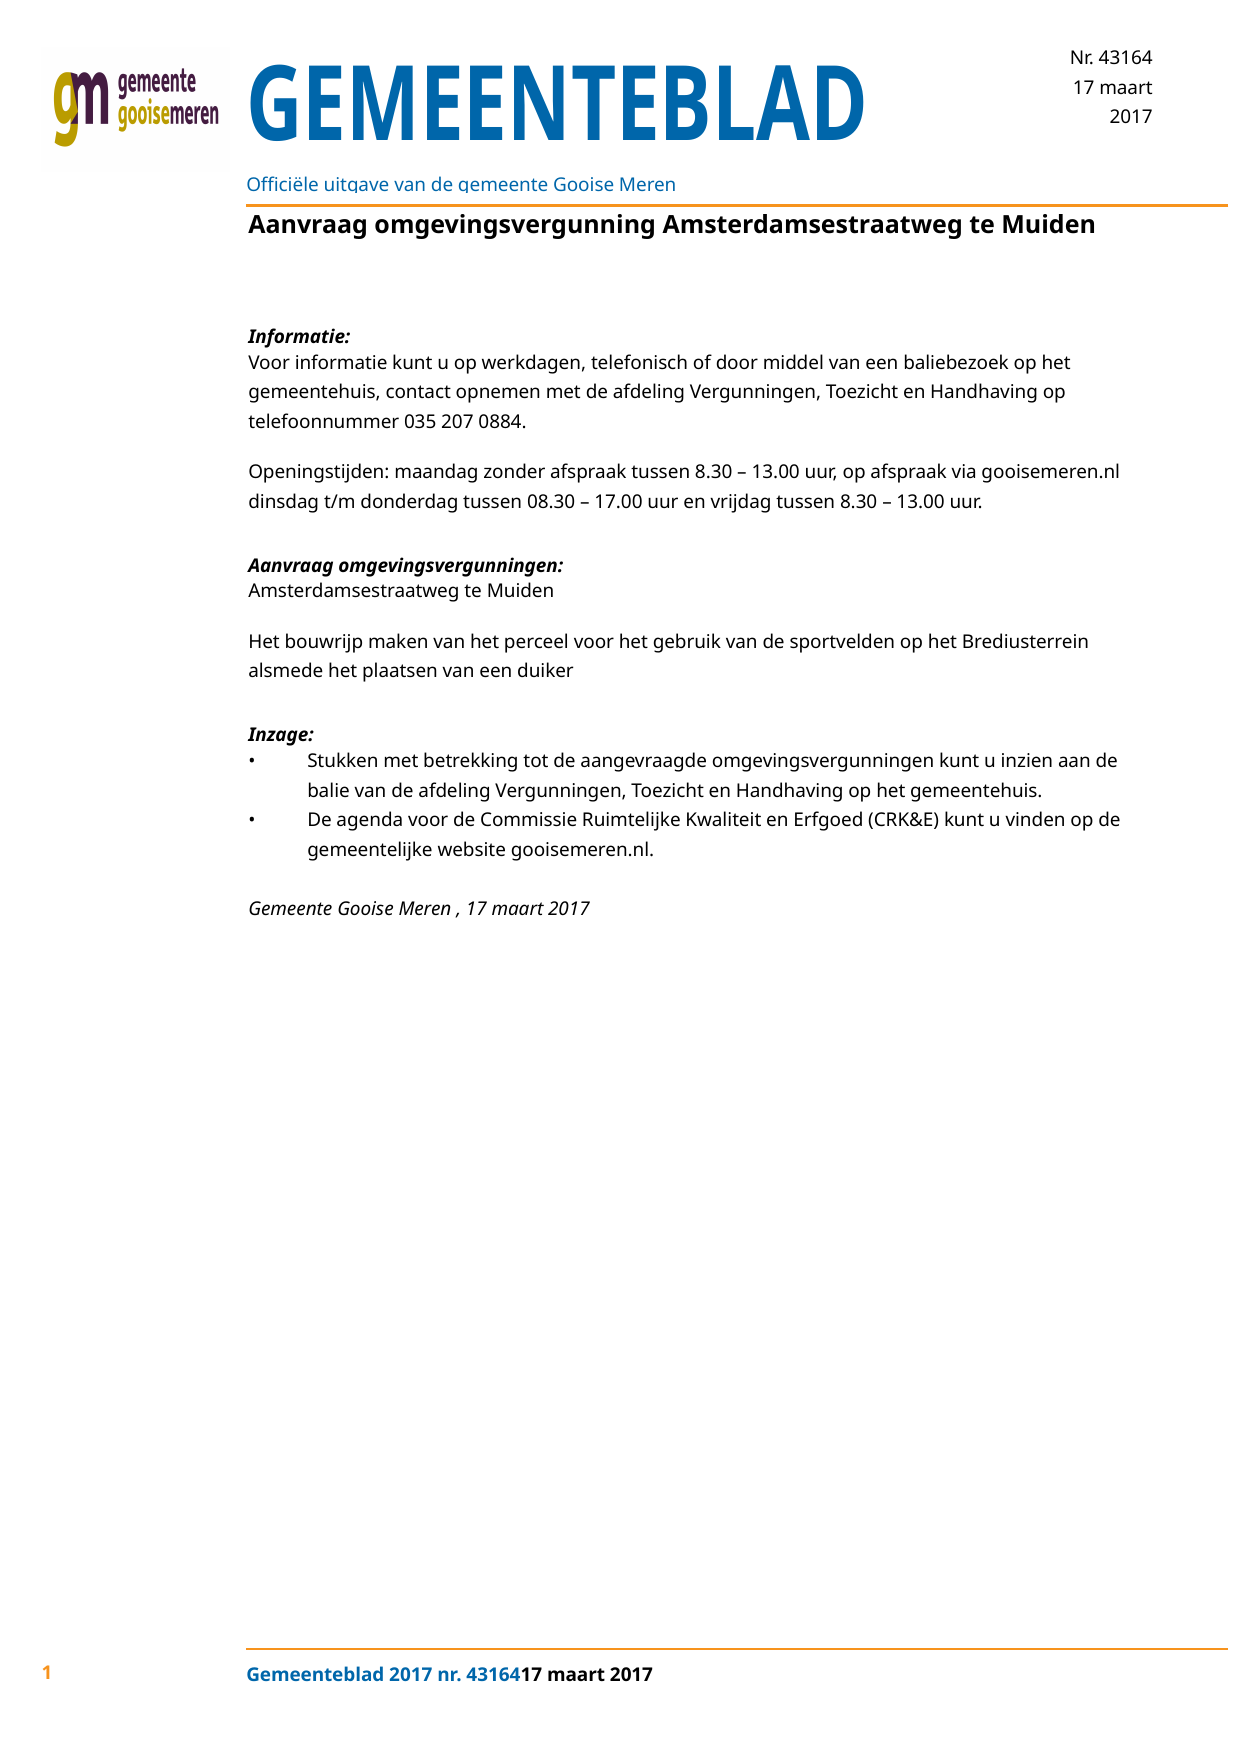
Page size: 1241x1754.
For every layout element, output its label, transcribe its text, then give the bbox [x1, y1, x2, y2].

text Openingstijden: maandag zonder afspraak tussen 8.30 – 13.00 uur, op afspraak via gooisemeren.nl dinsdag t/m donderdag tussen 08.30 – 17.00 uur en vrijdag tussen 8.30 – 13.00 uur. [248, 458, 1152, 514]
text Voor informatie kunt u op werkdagen, telefonisch of door middel van een baliebezoek op het gemeentehuis, contact opnemen met de afdeling Vergunningen, Toezicht en Handhaving op telefoonnummer 035 207 0884. [248, 349, 1152, 434]
picture [41, 47, 231, 172]
text Het bouwrijp maken van het perceel voor het gebruik van de sportvelden op het Brediusterrein alsmede het plaatsen van een duiker [248, 628, 1152, 683]
list De agenda voor de Commissie Ruimtelijke Kwaliteit en Erfgoed (CRK&E) kunt u vinden op de gemeentelijke website gooisemeren.nl. [248, 807, 1152, 862]
text Inzage: [248, 722, 1152, 747]
text Aanvraag omgevingsvergunning Amsterdamsestraatweg te Muiden [248, 207, 1152, 241]
text Gemeente Gooise Meren , 17 maart 2017 [248, 895, 1152, 921]
text Informatie: [248, 323, 1152, 349]
text Amsterdamsestraatweg te Muiden [248, 578, 1152, 603]
list Stukken met betrekking tot de aangevraagde omgevingsvergunningen kunt u inzien aan de balie van de afdeling Vergunningen, Toezicht en Handhaving op het gemeentehuis. [248, 747, 1152, 803]
text Aanvraag omgevingsvergunningen: [248, 552, 1152, 578]
